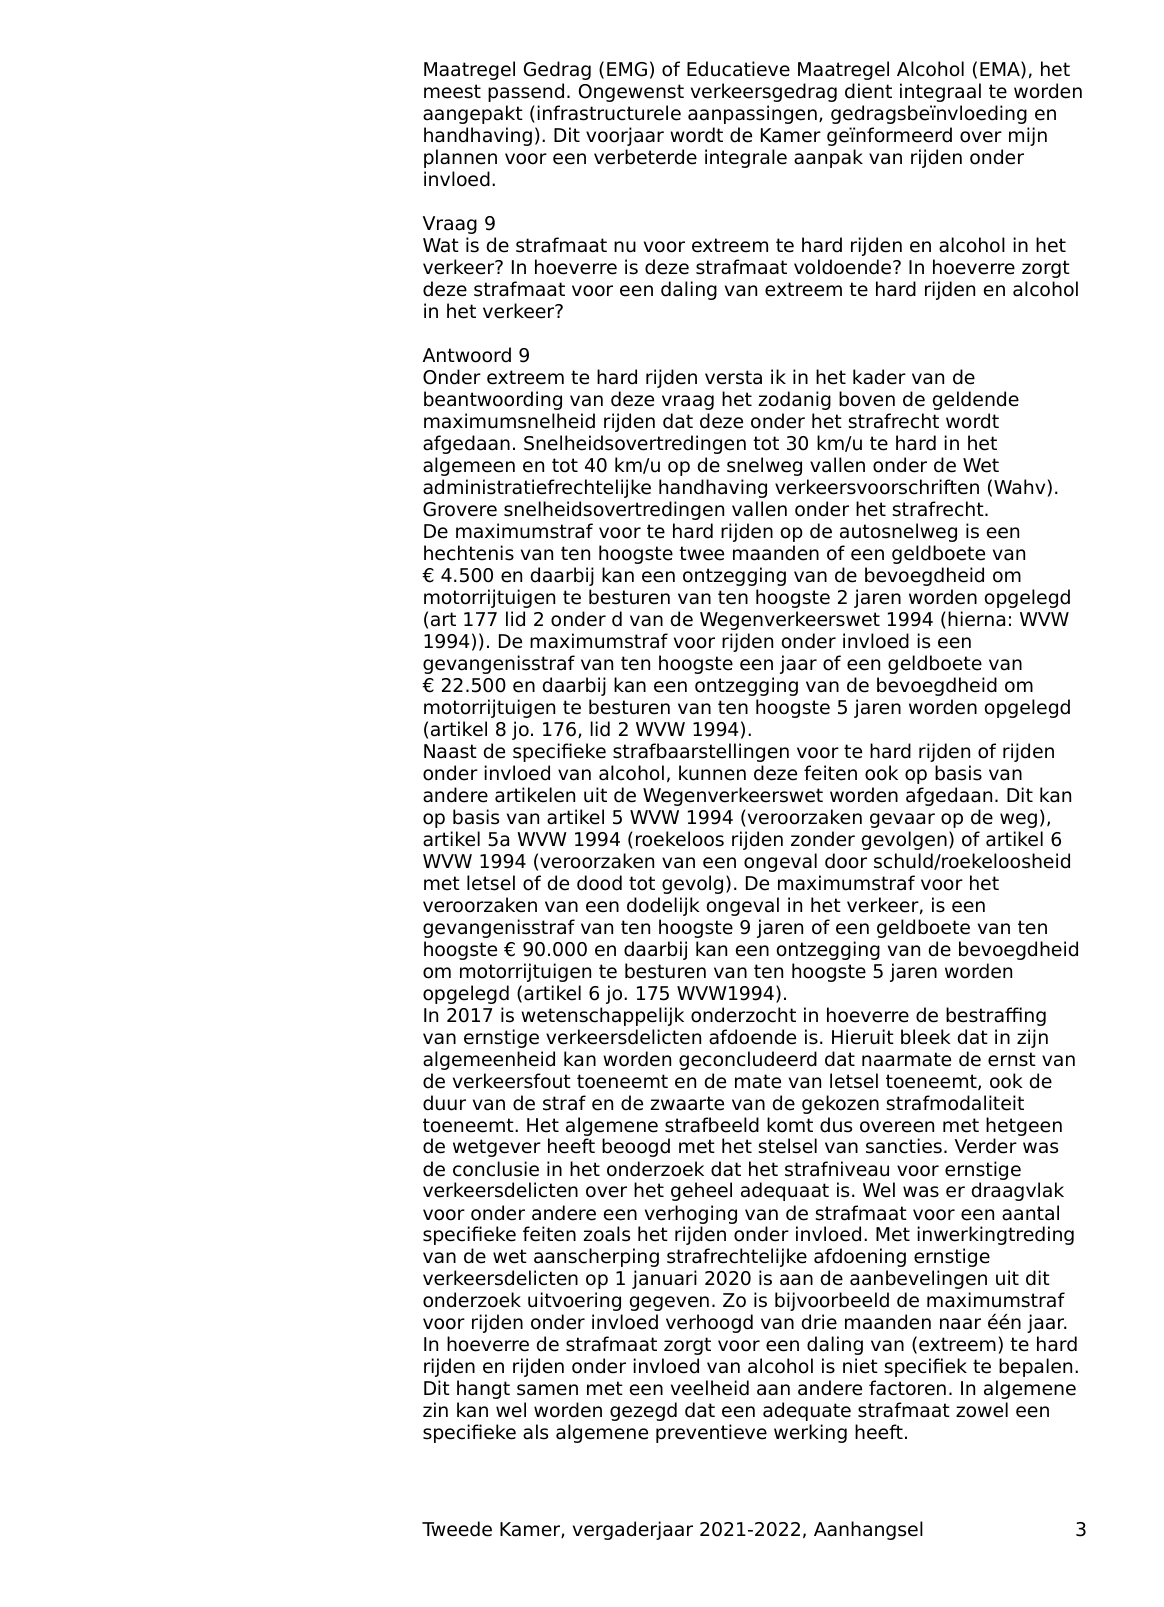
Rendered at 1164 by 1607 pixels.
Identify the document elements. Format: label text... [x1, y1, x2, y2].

text Antwoord 9 [422, 345, 1087, 367]
text In hoeverre de strafmaat zorgt voor een daling van (extreem) te hard rijden en rijden onder invloed van alcohol is niet specifiek te bepalen. Dit hangt samen met een veelheid aan andere factoren. In algemene zin kan wel worden gezegd dat een adequate strafmaat zowel een specifieke als algemene preventieve werking heeft. [422, 1334, 1087, 1444]
text Naast de specifieke strafbaarstellingen voor te hard rijden of rijden onder invloed van alcohol, kunnen deze feiten ook op basis van andere artikelen uit de Wegenverkeerswet worden afgedaan. Dit kan op basis van artikel 5 WVW 1994 (veroorzaken gevaar op de weg), artikel 5a WVW 1994 (roekeloos rijden zonder gevolgen) of artikel 6 WVW 1994 (veroorzaken van een ongeval door schuld/roekeloosheid met letsel of de dood tot gevolg). De maximumstraf voor het veroorzaken van een dodelijk ongeval in het verkeer, is een gevangenisstraf van ten hoogste 9 jaren of een geldboete van ten hoogste € 90.000 en daarbij kan een ontzegging van de bevoegdheid om motorrijtuigen te besturen van ten hoogste 5 jaren worden opgelegd (artikel 6 jo. 175 WVW1994). [422, 741, 1087, 1004]
text De maximumstraf voor te hard rijden op de autosnelweg is een hechtenis van ten hoogste twee maanden of een geldboete van € 4.500 en daarbij kan een ontzegging van de bevoegdheid om motorrijtuigen te besturen van ten hoogste 2 jaren worden opgelegd (art 177 lid 2 onder d van de Wegenverkeerswet 1994 (hierna: WVW 1994)). De maximumstraf voor rijden onder invloed is een gevangenisstraf van ten hoogste een jaar of een geldboete van € 22.500 en daarbij kan een ontzegging van de bevoegdheid om motorrijtuigen te besturen van ten hoogste 5 jaren worden opgelegd (artikel 8 jo. 176, lid 2 WVW 1994). [422, 521, 1087, 741]
text Onder extreem te hard rijden versta ik in het kader van de beantwoording van deze vraag het zodanig boven de geldende maximumsnelheid rijden dat deze onder het strafrecht wordt afgedaan. Snelheidsovertredingen tot 30 km/u te hard in het algemeen en tot 40 km/u op de snelweg vallen onder de Wet administratiefrechtelijke handhaving verkeersvoorschriften (Wahv). Grovere snelheidsovertredingen vallen onder het strafrecht. [422, 367, 1087, 521]
text Wat is de strafmaat nu voor extreem te hard rijden en alcohol in het verkeer? In hoeverre is deze strafmaat voldoende? In hoeverre zorgt deze strafmaat voor een daling van extreem te hard rijden en alcohol in het verkeer? [422, 235, 1087, 323]
text Maatregel Gedrag (EMG) of Educatieve Maatregel Alcohol (EMA), het meest passend. Ongewenst verkeersgedrag dient integraal te worden aangepakt (infrastructurele aanpassingen, gedragsbeïnvloeding en handhaving). Dit voorjaar wordt de Kamer geïnformeerd over mijn plannen voor een verbeterde integrale aanpak van rijden onder invloed. [422, 59, 1087, 191]
text In 2017 is wetenschappelijk onderzocht in hoeverre de bestraffing van ernstige verkeersdelicten afdoende is. Hieruit bleek dat in zijn algemeenheid kan worden geconcludeerd dat naarmate de ernst van de verkeersfout toeneemt en de mate van letsel toeneemt, ook de duur van de straf en de zwaarte van de gekozen strafmodaliteit toeneemt. Het algemene strafbeeld komt dus overeen met hetgeen de wetgever heeft beoogd met het stelsel van sancties. Verder was de conclusie in het onderzoek dat het strafniveau voor ernstige verkeersdelicten over het geheel adequaat is. Wel was er draagvlak voor onder andere een verhoging van de strafmaat voor een aantal specifieke feiten zoals het rijden onder invloed. Met inwerkingtreding van de wet aanscherping strafrechtelijke afdoening ernstige verkeersdelicten op 1 januari 2020 is aan de aanbevelingen uit dit onderzoek uitvoering gegeven. Zo is bijvoorbeeld de maximumstraf voor rijden onder invloed verhoogd van drie maanden naar één jaar. [422, 1004, 1087, 1334]
text Vraag 9 [422, 213, 1087, 235]
